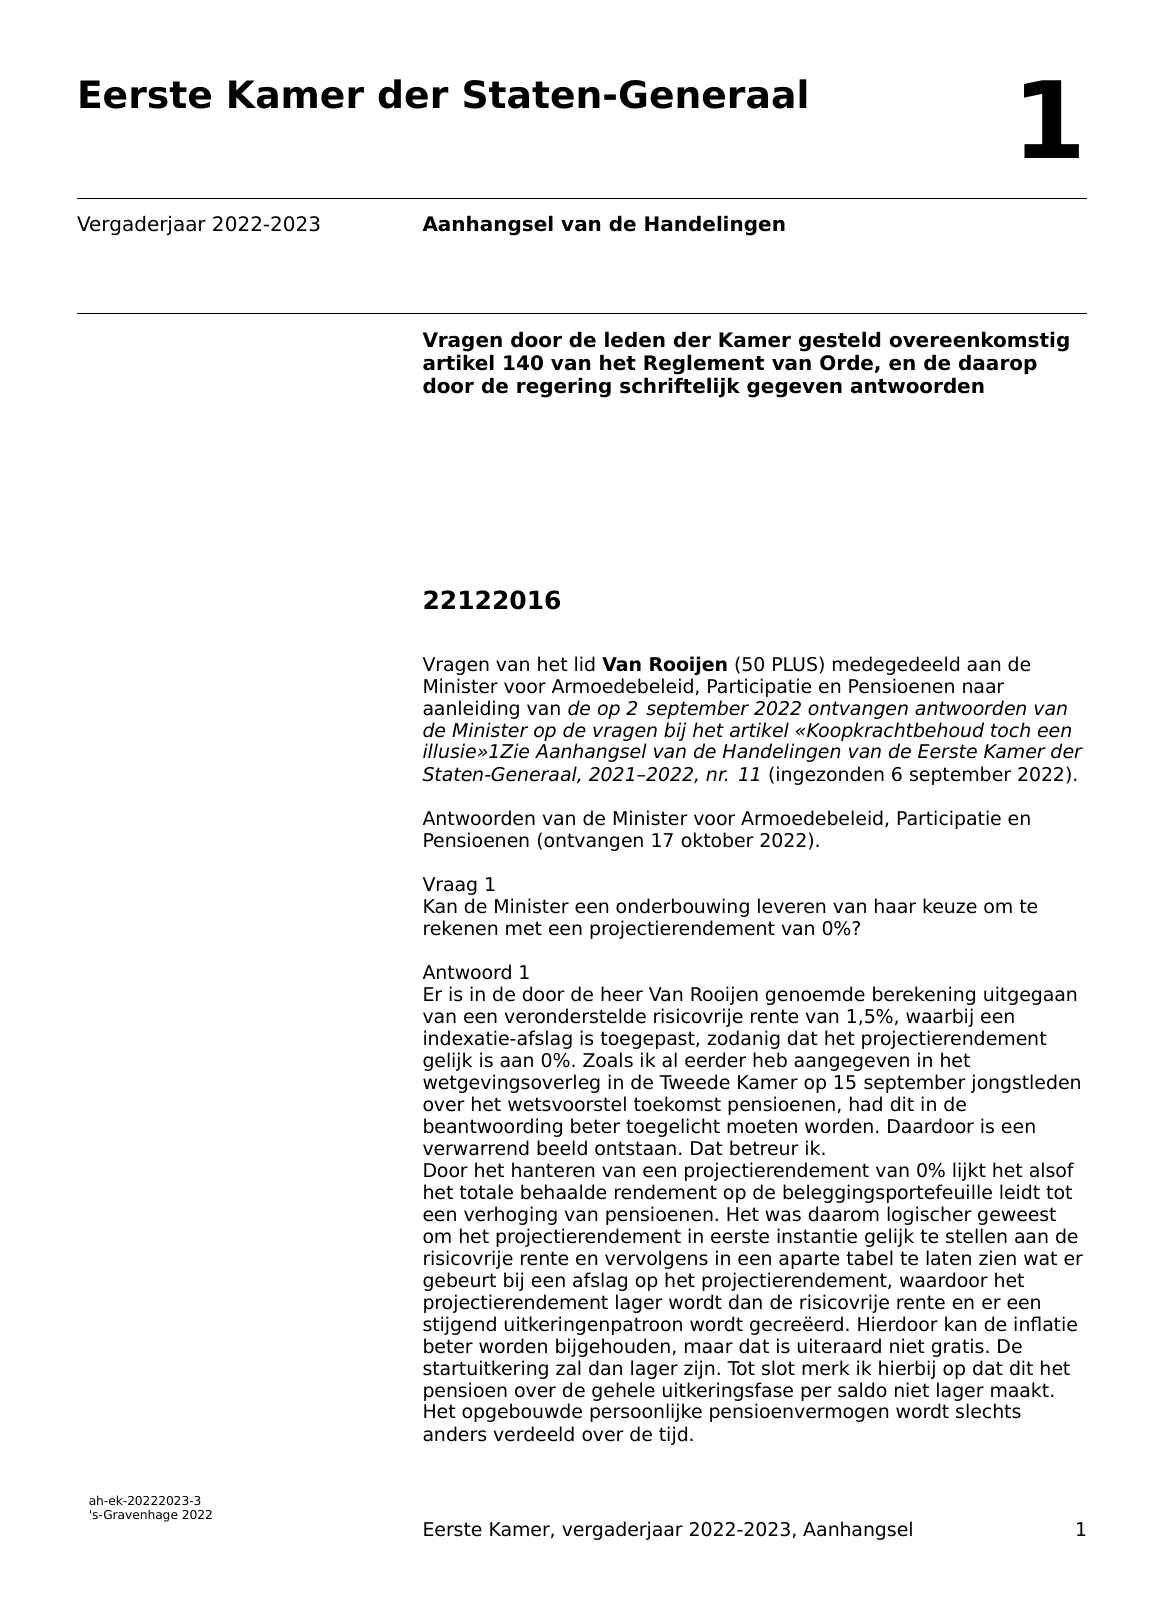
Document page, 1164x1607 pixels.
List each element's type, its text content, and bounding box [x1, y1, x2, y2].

table_cell Vergaderjaar 2022-2023 [77, 199, 422, 313]
text 's-Gravenhage 2022 [88, 1508, 323, 1522]
text Vragen van het lid Van Rooijen (50 PLUS) medegedeeld aan de Minister voor Armoedebeleid, Participatie en Pensioenen naar aanleiding van de op 2 september 2022 ontvangen antwoorden van de Minister op de vragen bij het artikel «Koopkrachtbehoud toch een illusie»1Zie Aanhangsel van de Handelingen van de Eerste Kamer der Staten-Generaal, 2021–2022, nr. 11 (ingezonden 6 september 2022). [422, 653, 1087, 785]
text Door het hanteren van een projectierendement van 0% lijkt het alsof het totale behaalde rendement op de beleggingsportefeuille leidt tot een verhoging van pensioenen. Het was daarom logischer geweest om het projectierendement in eerste instantie gelijk te stellen aan de risicovrije rente en vervolgens in een aparte tabel te laten zien wat er gebeurt bij een afslag op het projectierendement, waardoor het projectierendement lager wordt dan de risicovrije rente en er een stijgend uitkeringenpatroon wordt gecreëerd. Hierdoor kan de inflatie beter worden bijgehouden, maar dat is uiteraard niet gratis. De startuitkering zal dan lager zijn. Tot slot merk ik hierbij op dat dit het pensioen over de gehele uitkeringsfase per saldo niet lager maakt. Het opgebouwde persoonlijke pensioenvermogen wordt slechts anders verdeeld over de tijd. [422, 1160, 1087, 1445]
table_header 1 [886, 59, 1087, 198]
text Vraag 1 [422, 874, 1087, 896]
text 22122016 [422, 586, 1087, 615]
table_cell [77, 314, 422, 398]
text Antwoorden van de Minister voor Armoedebeleid, Participatie en Pensioenen (ontvangen 17 oktober 2022). [422, 808, 1087, 852]
table_cell Aanhangsel van de Handelingen [422, 199, 1087, 313]
text Kan de Minister een onderbouwing leveren van haar keuze om te rekenen met een projectierendement van 0%? [422, 896, 1087, 940]
text Er is in de door de heer Van Rooijen genoemde berekening uitgegaan van een veronderstelde risicovrije rente van 1,5%, waarbij een indexatie-afslag is toegepast, zodanig dat het projectierendement gelijk is aan 0%. Zoals ik al eerder heb aangegeven in het wetgevingsoverleg in de Tweede Kamer op 15 september jongstleden over het wetsvoorstel toekomst pensioenen, had dit in de beantwoording beter toegelicht moeten worden. Daardoor is een verwarrend beeld ontstaan. Dat betreur ik. [422, 984, 1087, 1160]
table_cell Vragen door de leden der Kamer gesteld overeenkomstig artikel 140 van het Reglement van Orde, en de daarop door de regering schriftelijk gegeven antwoorden [422, 314, 1087, 398]
text Antwoord 1 [422, 962, 1087, 984]
table_header Eerste Kamer der Staten-Generaal [77, 59, 886, 198]
text ah-ek-20222023-3 [88, 1494, 323, 1508]
